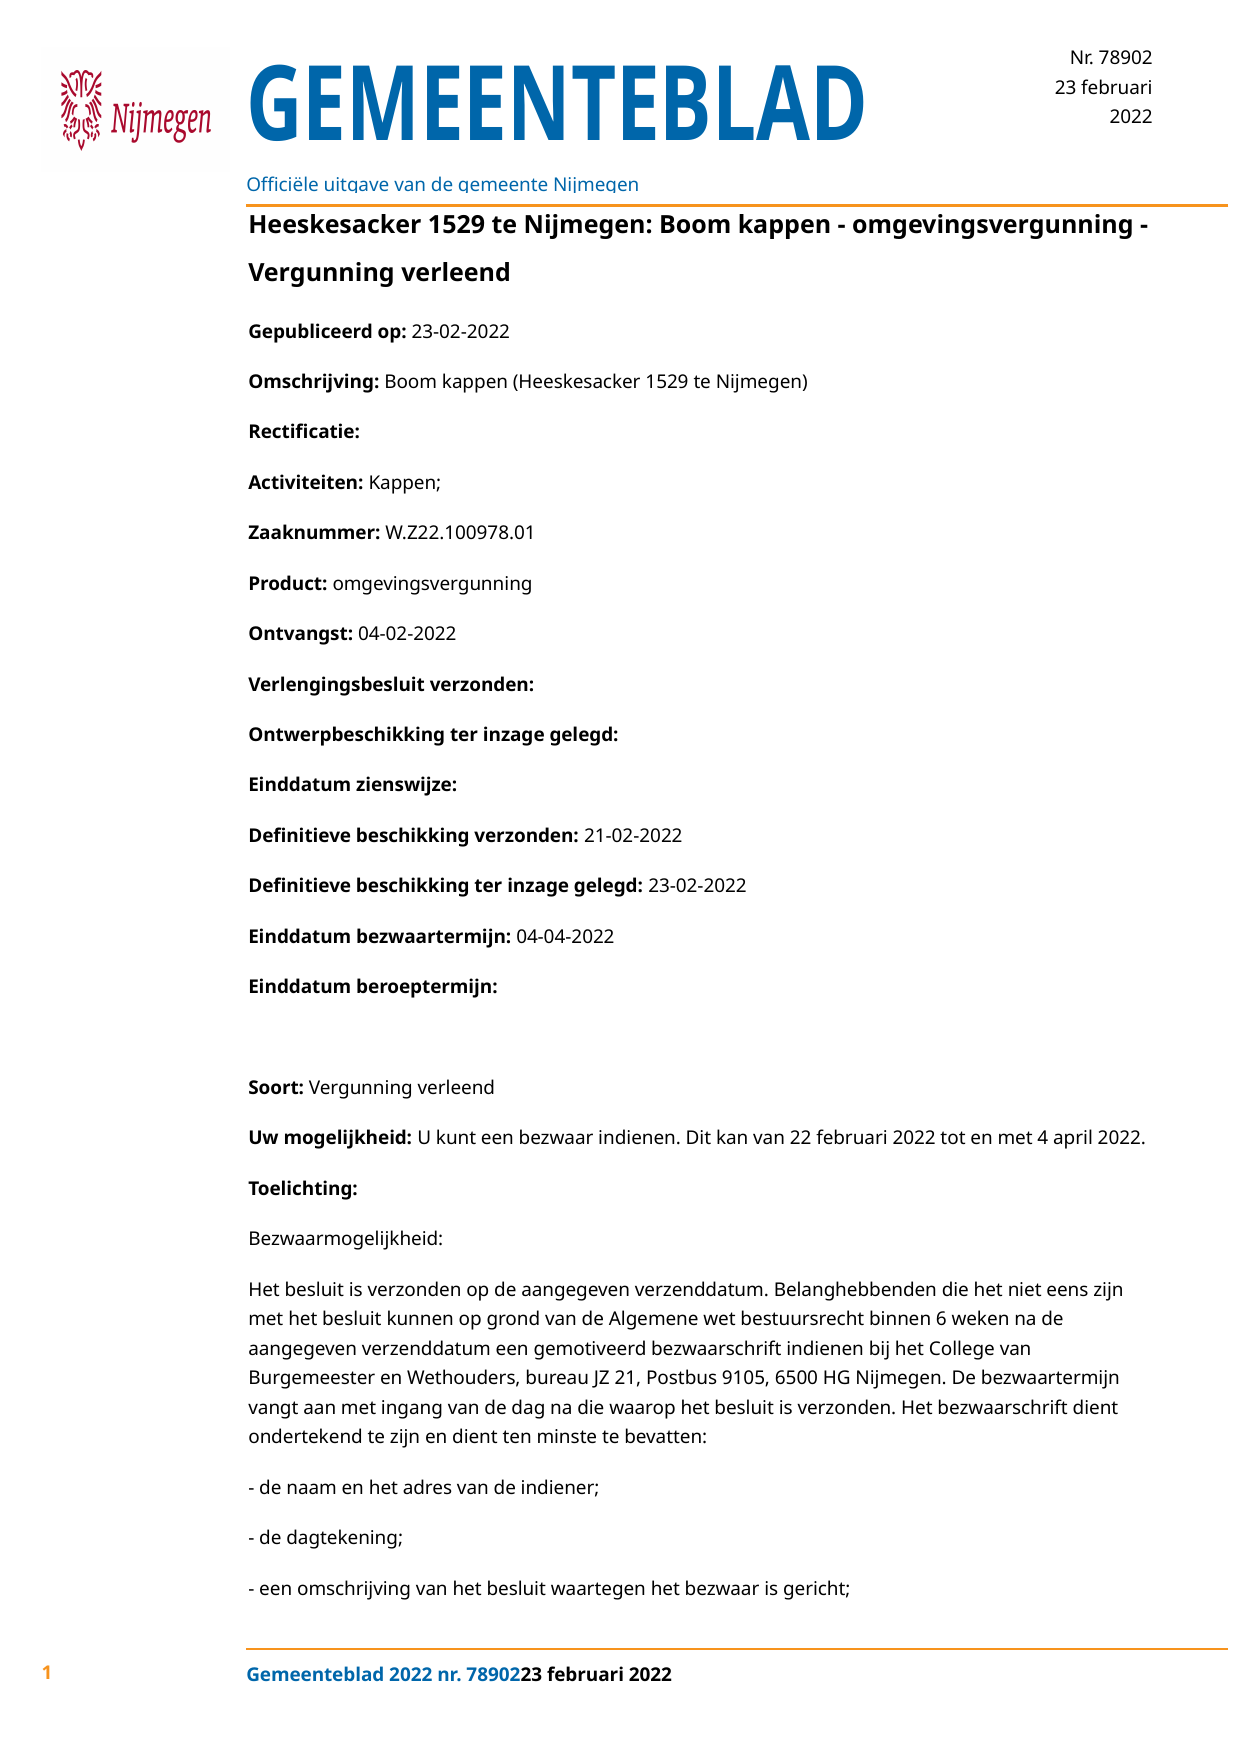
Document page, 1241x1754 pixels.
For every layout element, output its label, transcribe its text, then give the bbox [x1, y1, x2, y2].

text Ontvangst: 04-02-2022 [248, 620, 1152, 646]
text Activiteiten: Kappen; [248, 469, 1152, 495]
text Verlengingsbesluit verzonden: [248, 671, 1152, 697]
text Zaaknummer: W.Z22.100978.01 [248, 519, 1152, 545]
text Heeskesacker 1529 te Nijmegen: Boom kappen - omgevingsvergunning - Vergunning verleend [248, 207, 1152, 288]
text Ontwerpbeschikking ter inzage gelegd: [248, 721, 1152, 747]
text - de dagtekening; [248, 1524, 1152, 1550]
text Uw mogelijkheid: U kunt een bezwaar indienen. Dit kan van 22 februari 2022 tot en met 4 april 2022. [248, 1124, 1152, 1150]
text Gepubliceerd op: 23-02-2022 [248, 318, 1152, 344]
text Omschrijving: Boom kappen (Heeskesacker 1529 te Nijmegen) [248, 368, 1152, 394]
text Toelichting: [248, 1175, 1152, 1201]
text Definitieve beschikking verzonden: 21-02-2022 [248, 822, 1152, 848]
text Rectificatie: [248, 419, 1152, 444]
text - een omschrijving van het besluit waartegen het bezwaar is gericht; [248, 1575, 1152, 1601]
text Het besluit is verzonden op de aangegeven verzenddatum. Belanghebbenden die het niet eens zijn met het besluit kunnen op grond van de Algemene wet bestuursrecht binnen 6 weken na de aangegeven verzenddatum een gemotiveerd bezwaarschrift indienen bij het College van Burgemeester en Wethouders, bureau JZ 21, Postbus 9105, 6500 HG Nijmegen. De bezwaartermijn vangt aan met ingang van de dag na die waarop het besluit is verzonden. Het bezwaarschrift dient ondertekend te zijn en dient ten minste te bevatten: [248, 1276, 1152, 1449]
text - de naam en het adres van de indiener; [248, 1474, 1152, 1500]
text Soort: Vergunning verleend [248, 1074, 1152, 1100]
text Einddatum zienswijze: [248, 772, 1152, 797]
text Einddatum bezwaartermijn: 04-04-2022 [248, 923, 1152, 949]
text Product: omgevingsvergunning [248, 570, 1152, 596]
text Definitieve beschikking ter inzage gelegd: 23-02-2022 [248, 872, 1152, 898]
text Einddatum beroeptermijn: [248, 973, 1152, 999]
text Bezwaarmogelijkheid: [248, 1225, 1152, 1251]
picture [41, 47, 231, 172]
